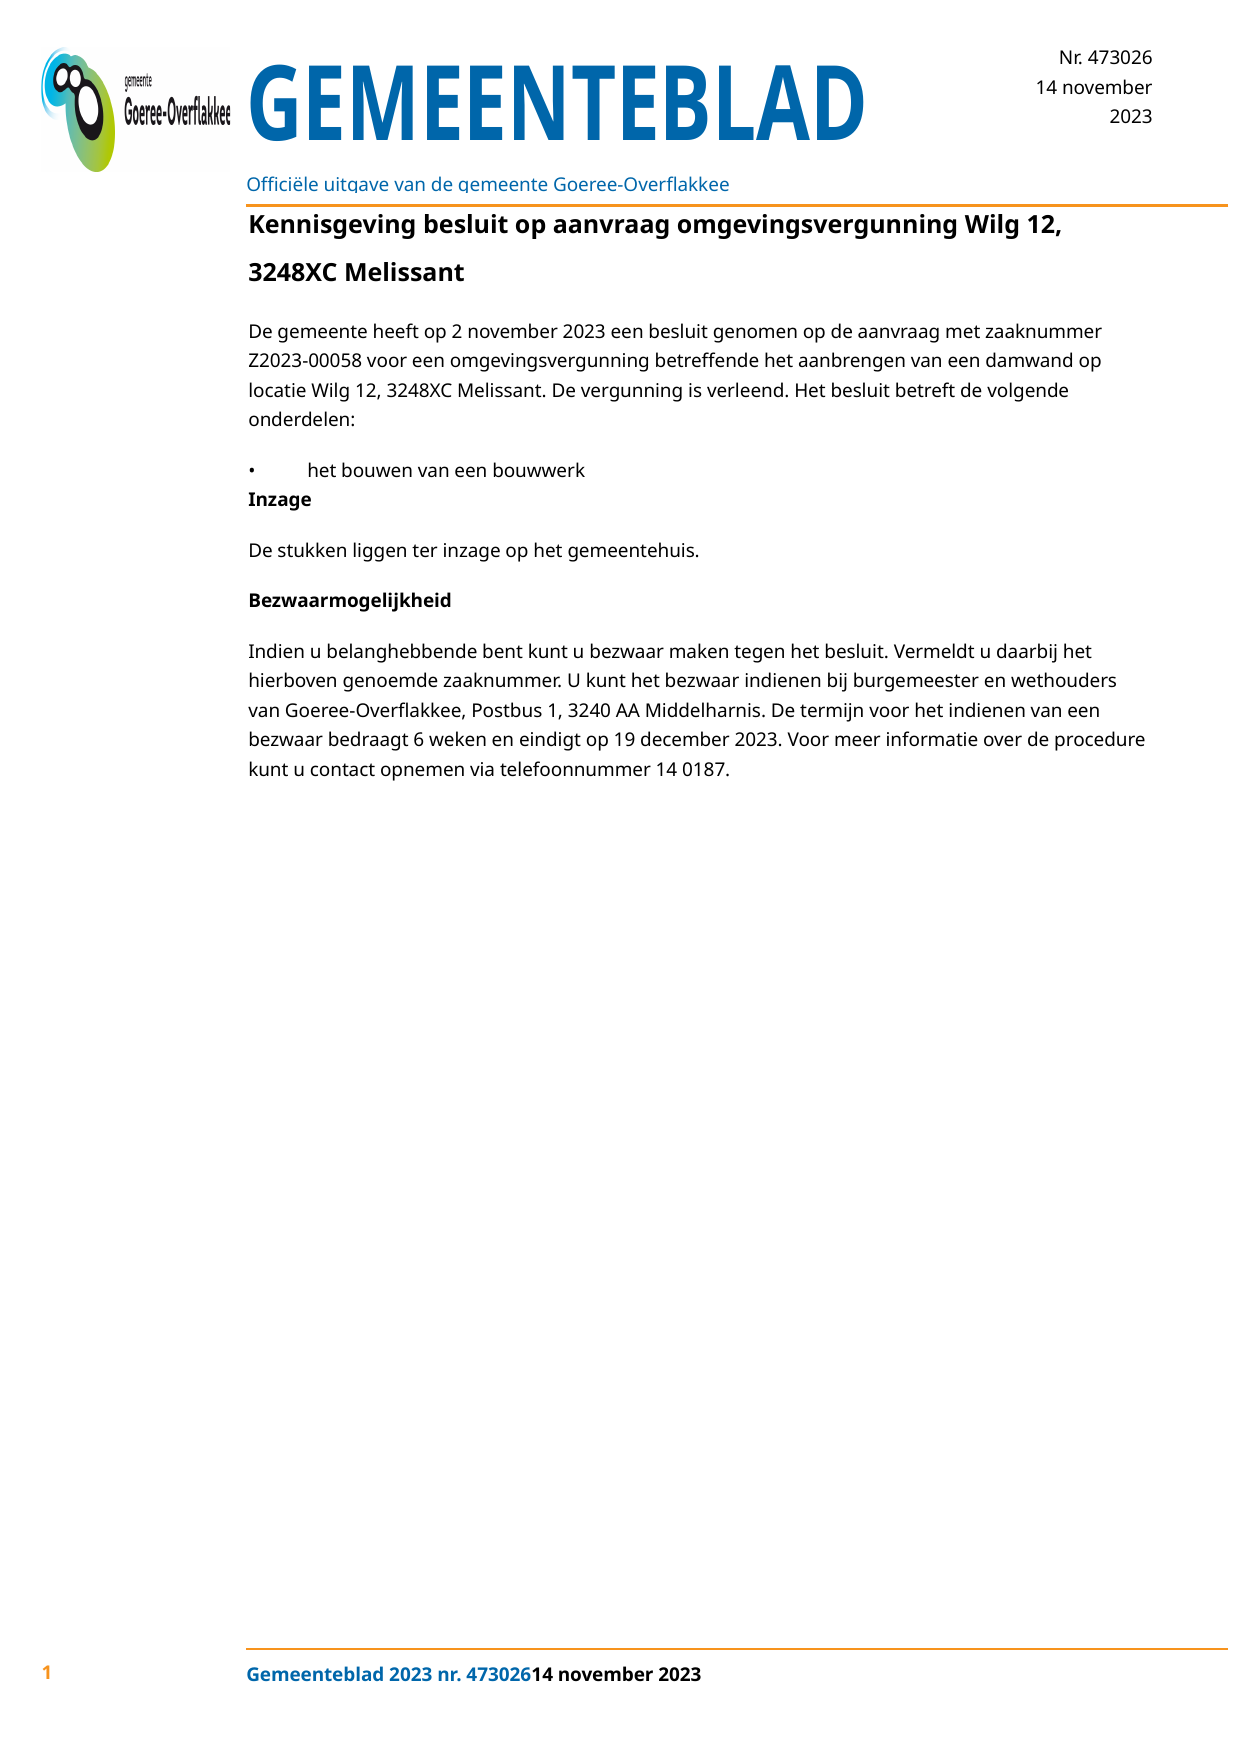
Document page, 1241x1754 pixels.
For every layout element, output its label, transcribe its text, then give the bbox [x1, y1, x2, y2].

picture [41, 47, 231, 172]
text De stukken liggen ter inzage op het gemeentehuis. [248, 537, 1152, 563]
text Inzage [248, 487, 1152, 512]
text Kennisgeving besluit op aanvraag omgevingsvergunning Wilg 12, 3248XC Melissant [248, 207, 1152, 288]
text Indien u belanghebbende bent kunt u bezwaar maken tegen het besluit. Vermeldt u daarbij het hierboven genoemde zaaknummer. U kunt het bezwaar indienen bij burgemeester en wethouders van Goeree-Overflakkee, Postbus 1, 3240 AA Middelharnis. De termijn voor het indienen van een bezwaar bedraagt 6 weken en eindigt op 19 december 2023. Voor meer informatie over de procedure kunt u contact opnemen via telefoonnummer 14 0187. [248, 638, 1152, 782]
list het bouwen van een bouwwerk [248, 457, 1152, 483]
text Bezwaarmogelijkheid [248, 587, 1152, 613]
text De gemeente heeft op 2 november 2023 een besluit genomen op de aanvraag met zaaknummer Z2023-00058 voor een omgevingsvergunning betreffende het aanbrengen van een damwand op locatie Wilg 12, 3248XC Melissant. De vergunning is verleend. Het besluit betreft de volgende onderdelen: [248, 318, 1152, 432]
